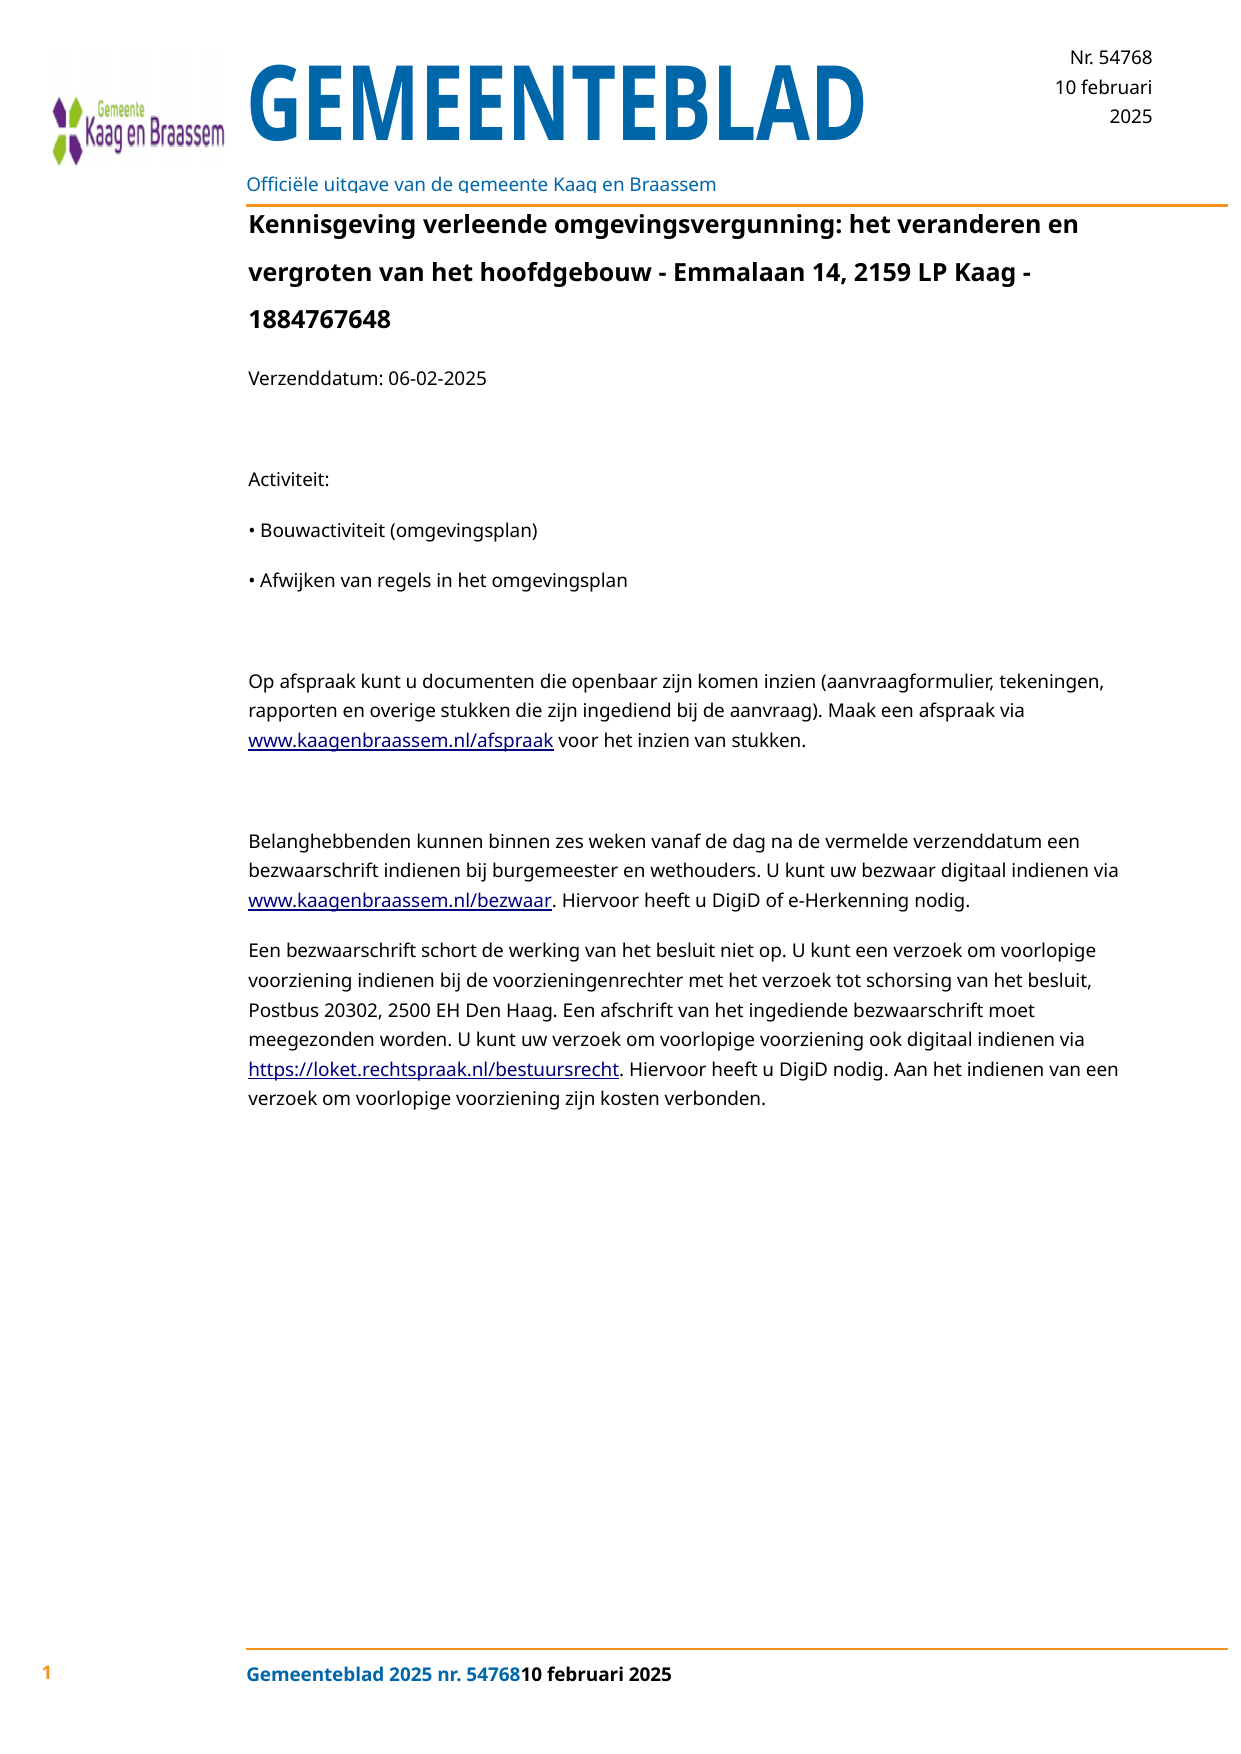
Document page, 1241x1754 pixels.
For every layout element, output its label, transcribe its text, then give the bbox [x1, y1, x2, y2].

text • Bouwactiviteit (omgevingsplan) [248, 517, 1152, 542]
text • Afwijken van regels in het omgevingsplan [248, 567, 1152, 593]
text Belanghebbenden kunnen binnen zes weken vanaf de dag na de vermelde verzenddatum een bezwaarschrift indienen bij burgemeester en wethouders. U kunt uw bezwaar digitaal indienen via www.kaagenbraassem.nl/bezwaar. Hiervoor heeft u DigiD of e-Herkenning nodig. [248, 828, 1152, 913]
picture [41, 47, 231, 172]
text Activiteit: [248, 466, 1152, 492]
text Verzenddatum: 06-02-2025 [248, 366, 1152, 391]
text Kennisgeving verleende omgevingsvergunning: het veranderen en vergroten van het hoofdgebouw - Emmalaan 14, 2159 LP Kaag - 1884767648 [248, 207, 1152, 336]
text Een bezwaarschrift schort de werking van het besluit niet op. U kunt een verzoek om voorlopige voorziening indienen bij de voorzieningenrechter met het verzoek tot schorsing van het besluit, Postbus 20302, 2500 EH Den Haag. Een afschrift van het ingediende bezwaarschrift moet meegezonden worden. U kunt uw verzoek om voorlopige voorziening ook digitaal indienen via https://loket.rechtspraak.nl/bestuursrecht. Hiervoor heeft u DigiD nodig. Aan het indienen van een verzoek om voorlopige voorziening zijn kosten verbonden. [248, 938, 1152, 1111]
text Op afspraak kunt u documenten die openbaar zijn komen inzien (aanvraagformulier, tekeningen, rapporten en overige stukken die zijn ingediend bij de aanvraag). Maak een afspraak via www.kaagenbraassem.nl/afspraak voor het inzien van stukken. [248, 668, 1152, 753]
